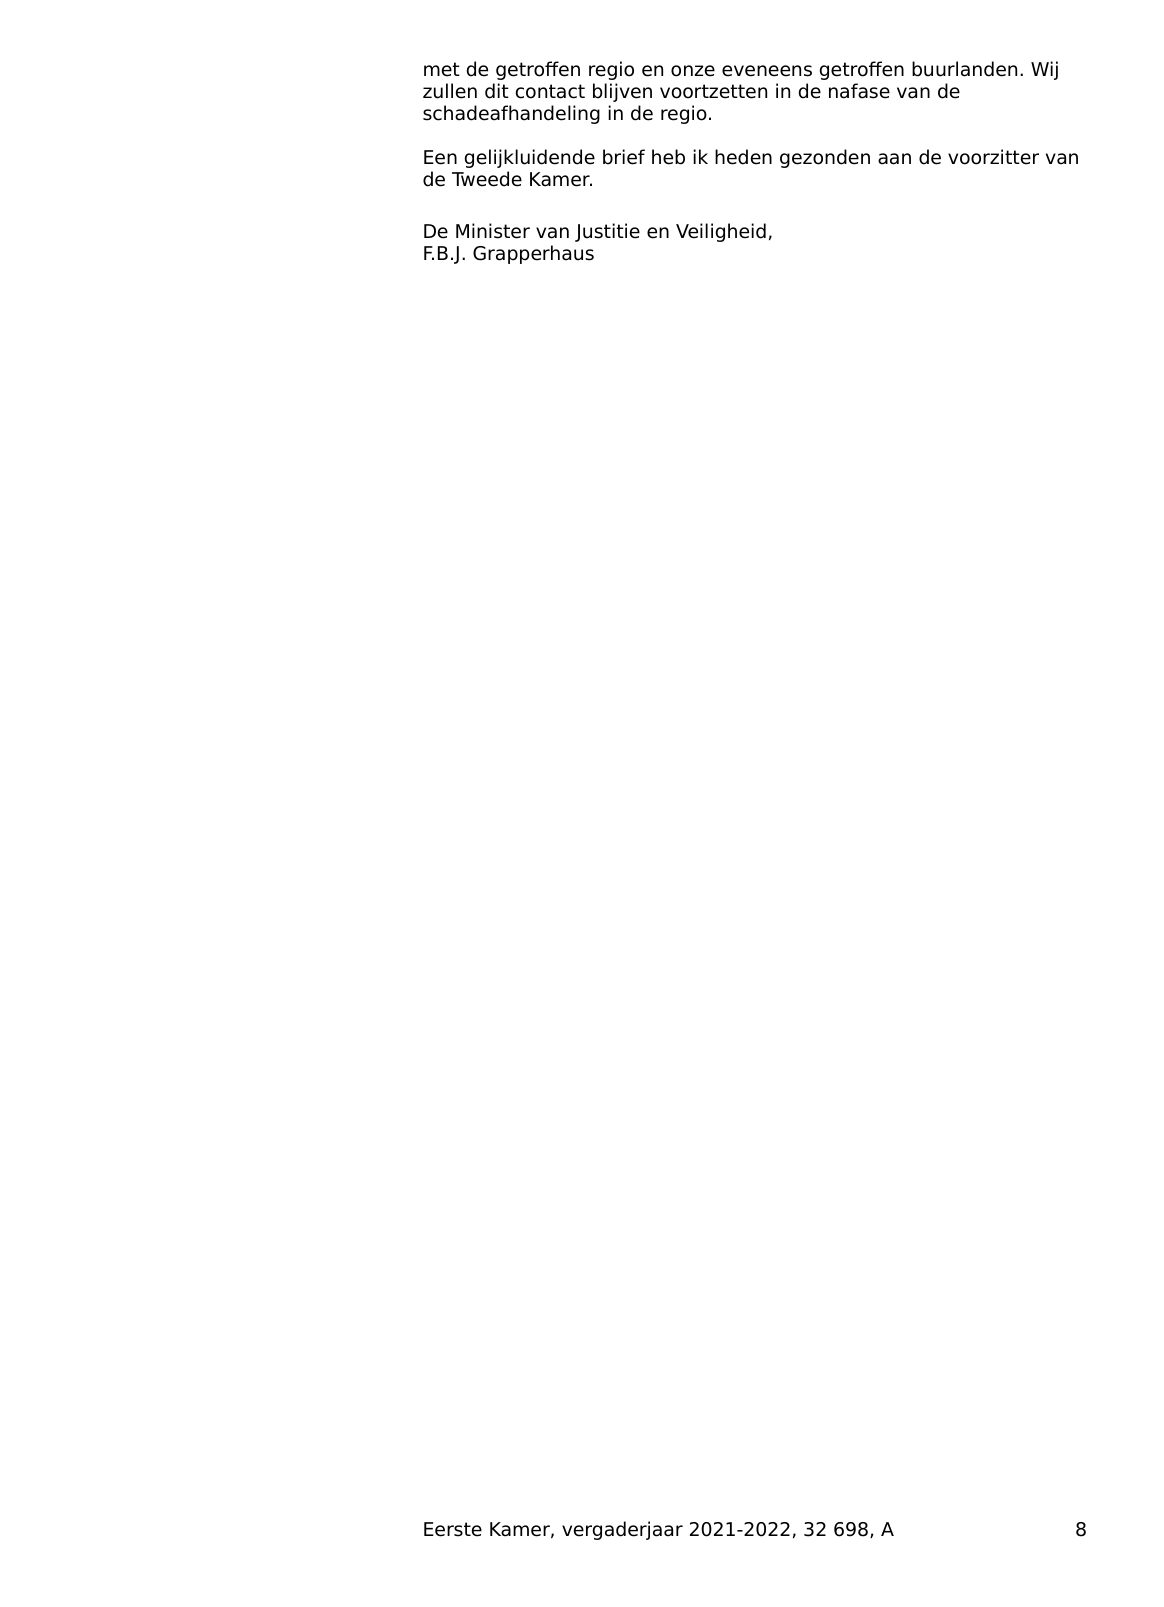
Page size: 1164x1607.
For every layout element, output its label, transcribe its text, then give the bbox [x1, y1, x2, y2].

text De Minister van Justitie en Veiligheid, F.B.J. Grapperhaus [422, 221, 1087, 265]
text met de getroffen regio en onze eveneens getroffen buurlanden. Wij zullen dit contact blijven voortzetten in de nafase van de schadeafhandeling in de regio. [422, 59, 1087, 125]
text Een gelijkluidende brief heb ik heden gezonden aan de voorzitter van de Tweede Kamer. [422, 147, 1087, 191]
